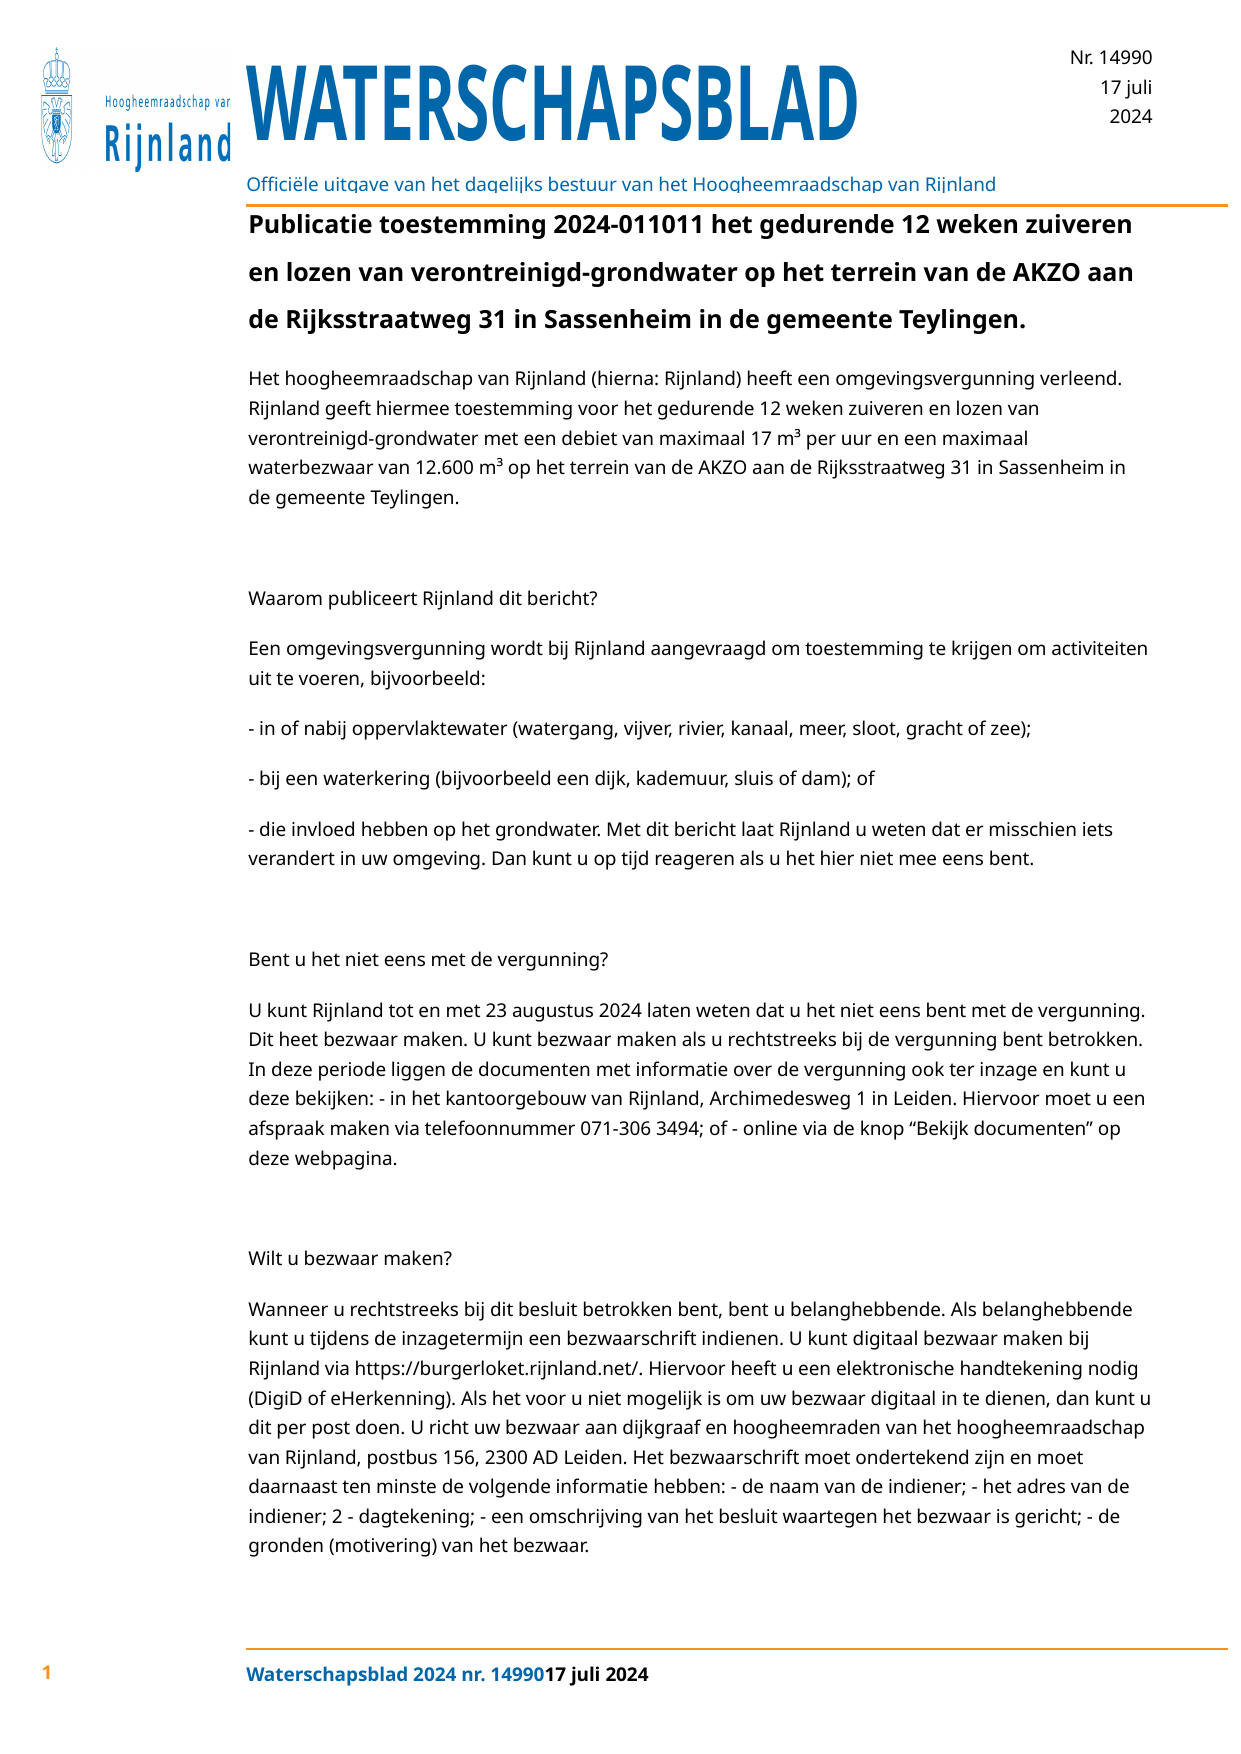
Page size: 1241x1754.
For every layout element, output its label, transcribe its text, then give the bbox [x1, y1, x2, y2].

text U kunt Rijnland tot en met 23 augustus 2024 laten weten dat u het niet eens bent met de vergunning. Dit heet bezwaar maken. U kunt bezwaar maken als u rechtstreeks bij de vergunning bent betrokken. In deze periode liggen de documenten met informatie over de vergunning ook ter inzage en kunt u deze bekijken: - in het kantoorgebouw van Rijnland, Archimedesweg 1 in Leiden. Hiervoor moet u een afspraak maken via telefoonnummer 071-306 3494; of - online via de knop “Bekijk documenten” op deze webpagina. [248, 997, 1152, 1170]
text Wilt u bezwaar maken? [248, 1246, 1152, 1271]
text Publicatie toestemming 2024-011011 het gedurende 12 weken zuiveren en lozen van verontreinigd-grondwater op het terrein van de AKZO aan de Rijksstraatweg 31 in Sassenheim in de gemeente Teylingen. [248, 207, 1152, 336]
text Een omgevingsvergunning wordt bij Rijnland aangevraagd om toestemming te krijgen om activiteiten uit te voeren, bijvoorbeeld: [248, 635, 1152, 690]
text - die invloed hebben op het grondwater. Met dit bericht laat Rijnland u weten dat er misschien iets verandert in uw omgeving. Dan kunt u op tijd reageren als u het hier niet mee eens bent. [248, 816, 1152, 871]
text Wanneer u rechtstreeks bij dit besluit betrokken bent, bent u belanghebbende. Als belanghebbende kunt u tijdens de inzagetermijn een bezwaarschrift indienen. U kunt digitaal bezwaar maken bij Rijnland via https://burgerloket.rijnland.net/. Hiervoor heeft u een elektronische handtekening nodig (DigiD of eHerkenning). Als het voor u niet mogelijk is om uw bezwaar digitaal in te dienen, dan kunt u dit per post doen. U richt uw bezwaar aan dijkgraaf en hoogheemraden van het hoogheemraadschap van Rijnland, postbus 156, 2300 AD Leiden. Het bezwaarschrift moet ondertekend zijn en moet daarnaast ten minste de volgende informatie hebben: - de naam van de indiener; - het adres van de indiener; 2 - dagtekening; - een omschrijving van het besluit waartegen het bezwaar is gericht; - de gronden (motivering) van het bezwaar. [248, 1296, 1152, 1558]
picture [41, 47, 231, 172]
text - in of nabij oppervlaktewater (watergang, vijver, rivier, kanaal, meer, sloot, gracht of zee); [248, 715, 1152, 741]
text - bij een waterkering (bijvoorbeeld een dijk, kademuur, sluis of dam); of [248, 766, 1152, 791]
text Waarom publiceert Rijnland dit bericht? [248, 585, 1152, 610]
text Bent u het niet eens met de vergunning? [248, 946, 1152, 972]
text Het hoogheemraadschap van Rijnland (hierna: Rijnland) heeft een omgevingsvergunning verleend. Rijnland geeft hiermee toestemming voor het gedurende 12 weken zuiveren en lozen van verontreinigd-grondwater met een debiet van maximaal 17 m³ per uur en een maximaal waterbezwaar van 12.600 m³ op het terrein van de AKZO aan de Rijksstraatweg 31 in Sassenheim in de gemeente Teylingen. [248, 366, 1152, 509]
